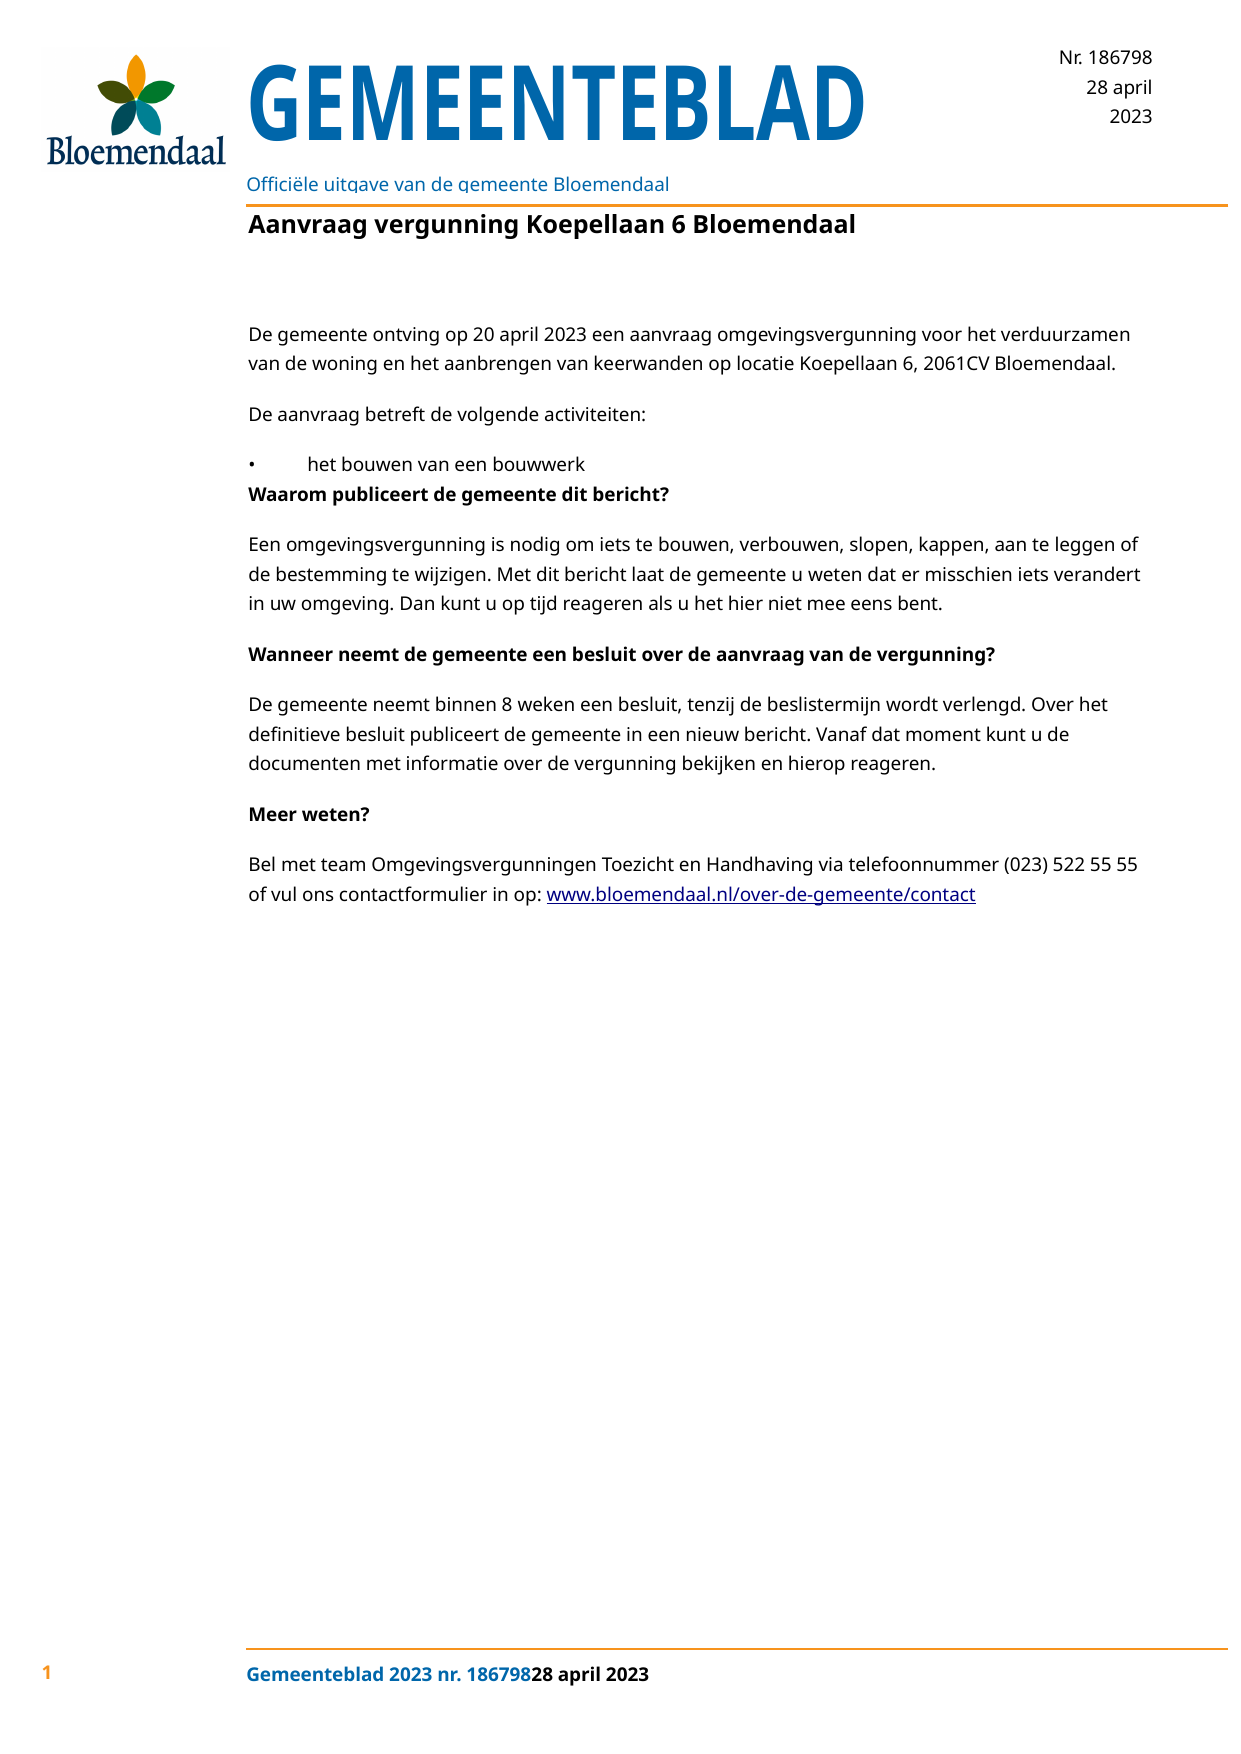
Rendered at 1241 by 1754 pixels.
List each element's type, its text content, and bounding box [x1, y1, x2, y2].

text De gemeente neemt binnen 8 weken een besluit, tenzij de beslistermijn wordt verlengd. Over het definitieve besluit publiceert de gemeente in een nieuw bericht. Vanaf dat moment kunt u de documenten met informatie over de vergunning bekijken en hierop reageren. [248, 691, 1152, 776]
text Waarom publiceert de gemeente dit bericht? [248, 481, 1152, 506]
text Wanneer neemt de gemeente een besluit over de aanvraag van de vergunning? [248, 641, 1152, 666]
text De aanvraag betreft de volgende activiteiten: [248, 401, 1152, 426]
text De gemeente ontving op 20 april 2023 een aanvraag omgevingsvergunning voor het verduurzamen van de woning en het aanbrengen van keerwanden op locatie Koepellaan 6, 2061CV Bloemendaal. [248, 321, 1152, 376]
text Een omgevingsvergunning is nodig om iets te bouwen, verbouwen, slopen, kappen, aan te leggen of de bestemming te wijzigen. Met dit bericht laat de gemeente u weten dat er misschien iets verandert in uw omgeving. Dan kunt u op tijd reageren als u het hier niet mee eens bent. [248, 531, 1152, 616]
text Meer weten? [248, 801, 1152, 826]
text Aanvraag vergunning Koepellaan 6 Bloemendaal [248, 207, 1152, 241]
list het bouwen van een bouwwerk [248, 451, 1152, 477]
picture [41, 47, 231, 172]
text Bel met team Omgevingsvergunningen Toezicht en Handhaving via telefoonnummer (023) 522 55 55 of vul ons contactformulier in op: www.bloemendaal.nl/over-de-gemeente/contact [248, 851, 1152, 906]
